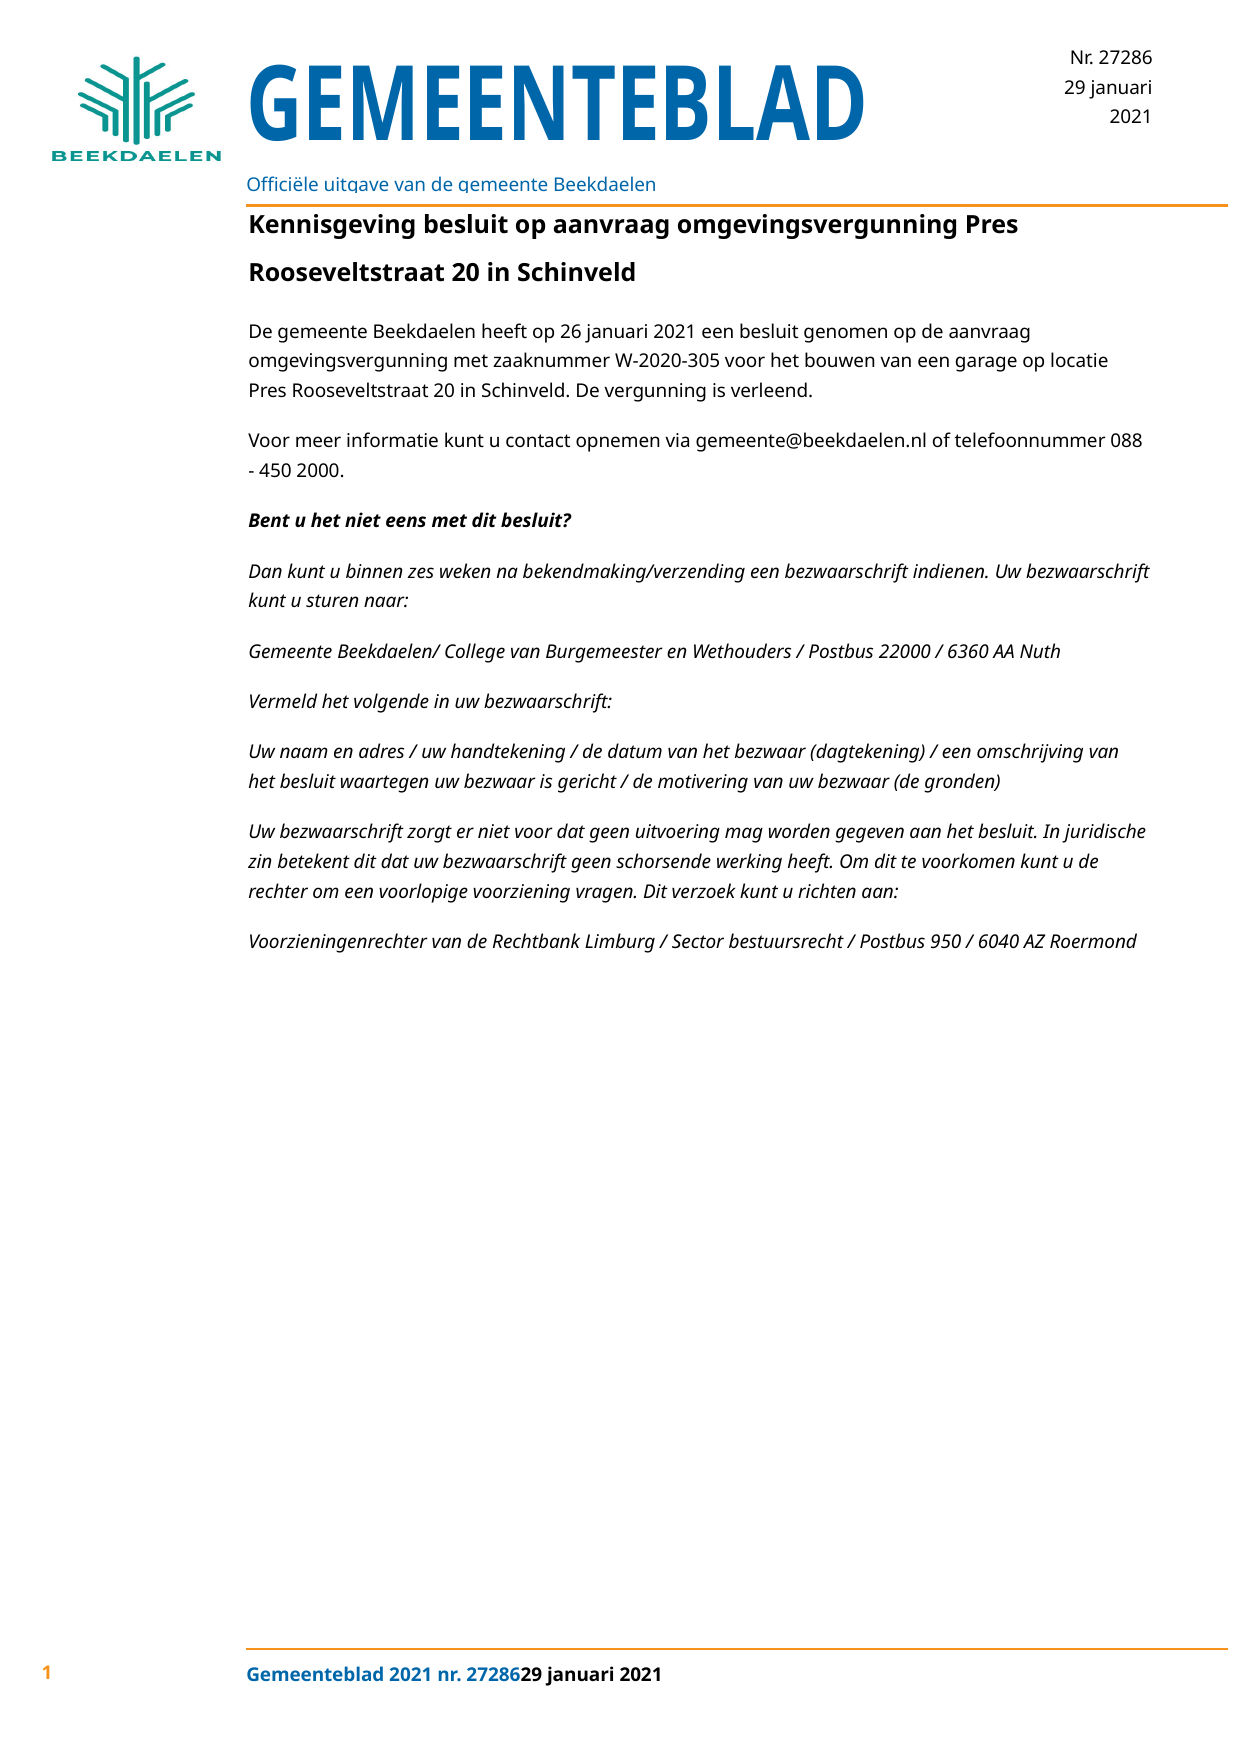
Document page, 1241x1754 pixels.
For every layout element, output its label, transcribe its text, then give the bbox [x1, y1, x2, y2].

text Dan kunt u binnen zes weken na bekendmaking/verzending een bezwaarschrift indienen. Uw bezwaarschrift kunt u sturen naar: [248, 558, 1152, 613]
text Voor meer informatie kunt u contact opnemen via gemeente@beekdaelen.nl of telefoonnummer 088 - 450 2000. [248, 427, 1152, 483]
text Vermeld het volgende in uw bezwaarschrift: [248, 688, 1152, 714]
text Gemeente Beekdaelen/ College van Burgemeester en Wethouders / Postbus 22000 / 6360 AA Nuth [248, 638, 1152, 664]
text Kennisgeving besluit op aanvraag omgevingsvergunning Pres Rooseveltstraat 20 in Schinveld [248, 207, 1152, 288]
text Uw naam en adres / uw handtekening / de datum van het bezwaar (dagtekening) / een omschrijving van het besluit waartegen uw bezwaar is gericht / de motivering van uw bezwaar (de gronden) [248, 739, 1152, 794]
picture [41, 47, 231, 172]
text Bent u het niet eens met dit besluit? [248, 507, 1152, 533]
text Uw bezwaarschrift zorgt er niet voor dat geen uitvoering mag worden gegeven aan het besluit. In juridische zin betekent dit dat uw bezwaarschrift geen schorsende werking heeft. Om dit te voorkomen kunt u de rechter om een voorlopige voorziening vragen. Dit verzoek kunt u richten aan: [248, 819, 1152, 904]
text Voorzieningenrechter van de Rechtbank Limburg / Sector bestuursrecht / Postbus 950 / 6040 AZ Roermond [248, 928, 1152, 954]
text De gemeente Beekdaelen heeft op 26 januari 2021 een besluit genomen op de aanvraag omgevingsvergunning met zaaknummer W-2020-305 voor het bouwen van een garage op locatie Pres Rooseveltstraat 20 in Schinveld. De vergunning is verleend. [248, 318, 1152, 403]
